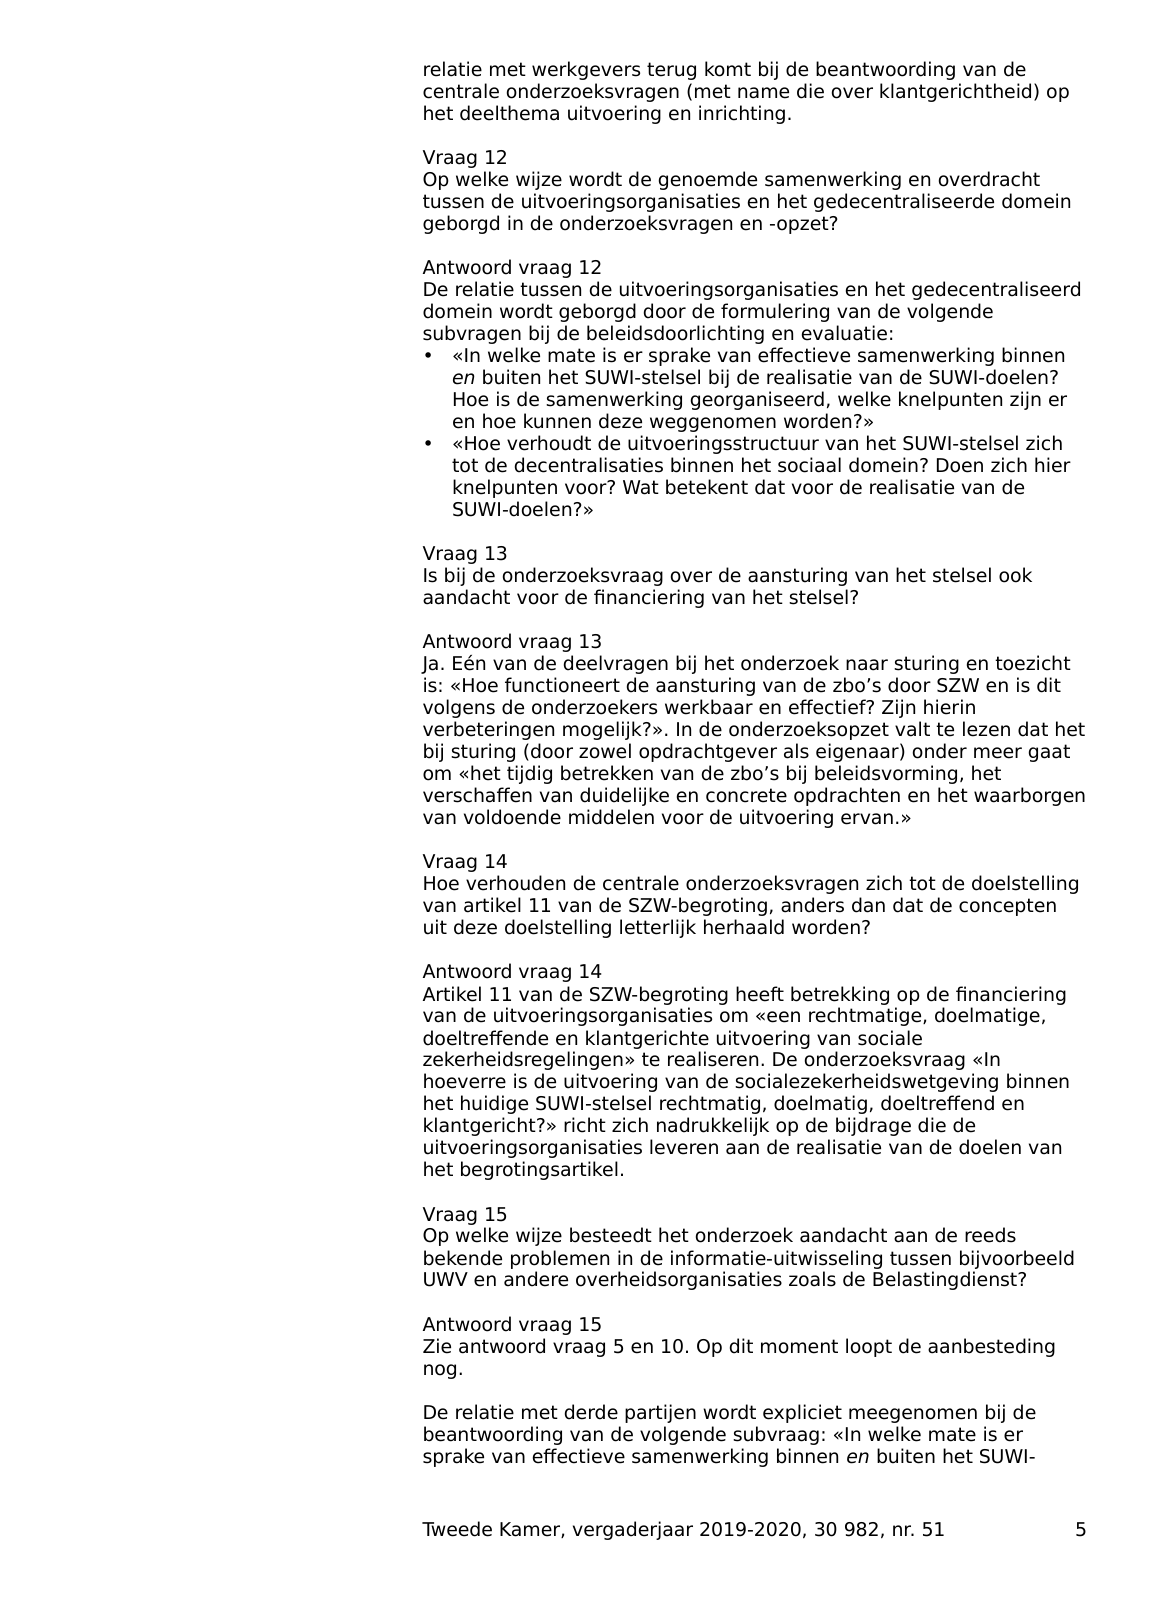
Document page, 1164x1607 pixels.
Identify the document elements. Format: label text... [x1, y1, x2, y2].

text De relatie met derde partijen wordt expliciet meegenomen bij de beantwoording van de volgende subvraag: «In welke mate is er sprake van effectieve samenwerking binnen en buiten het SUWI- [422, 1402, 1087, 1468]
text Antwoord vraag 12 [422, 257, 1087, 279]
text • «Hoe verhoudt de uitvoeringsstructuur van het SUWI-stelsel zich tot de decentralisaties binnen het sociaal domein? Doen zich hier knelpunten voor? Wat betekent dat voor de realisatie van de SUWI-doelen?» [422, 433, 1087, 521]
text Antwoord vraag 13 [422, 631, 1087, 653]
text Op welke wijze wordt de genoemde samenwerking en overdracht tussen de uitvoeringsorganisaties en het gedecentraliseerde domein geborgd in de onderzoeksvragen en -opzet? [422, 169, 1087, 235]
text Zie antwoord vraag 5 en 10. Op dit moment loopt de aanbesteding nog. [422, 1336, 1087, 1379]
text Antwoord vraag 14 [422, 961, 1087, 983]
text relatie met werkgevers terug komt bij de beantwoording van de centrale onderzoeksvragen (met name die over klantgerichtheid) op het deelthema uitvoering en inrichting. [422, 59, 1087, 125]
text Vraag 13 [422, 543, 1087, 565]
text • «In welke mate is er sprake van effectieve samenwerking binnen en buiten het SUWI-stelsel bij de realisatie van de SUWI-doelen? Hoe is de samenwerking georganiseerd, welke knelpunten zijn er en hoe kunnen deze weggenomen worden?» [422, 345, 1087, 433]
text De relatie tussen de uitvoeringsorganisaties en het gedecentraliseerd domein wordt geborgd door de formulering van de volgende subvragen bij de beleidsdoorlichting en evaluatie: [422, 279, 1087, 345]
text Vraag 14 [422, 851, 1087, 873]
text Hoe verhouden de centrale onderzoeksvragen zich tot de doelstelling van artikel 11 van de SZW-begroting, anders dan dat de concepten uit deze doelstelling letterlijk herhaald worden? [422, 873, 1087, 939]
text Antwoord vraag 15 [422, 1313, 1087, 1336]
text Vraag 15 [422, 1203, 1087, 1225]
text Ja. Eén van de deelvragen bij het onderzoek naar sturing en toezicht is: «Hoe functioneert de aansturing van de zbo’s door SZW en is dit volgens de onderzoekers werkbaar en effectief? Zijn hierin verbeteringen mogelijk?». In de onderzoeksopzet valt te lezen dat het bij sturing (door zowel opdrachtgever als eigenaar) onder meer gaat om «het tijdig betrekken van de zbo’s bij beleidsvorming, het verschaffen van duidelijke en concrete opdrachten en het waarborgen van voldoende middelen voor de uitvoering ervan.» [422, 653, 1087, 829]
text Op welke wijze besteedt het onderzoek aandacht aan de reeds bekende problemen in de informatie-uitwisseling tussen bijvoorbeeld UWV en andere overheidsorganisaties zoals de Belastingdienst? [422, 1225, 1087, 1291]
text Vraag 12 [422, 147, 1087, 169]
text Is bij de onderzoeksvraag over de aansturing van het stelsel ook aandacht voor de financiering van het stelsel? [422, 565, 1087, 609]
text Artikel 11 van de SZW-begroting heeft betrekking op de financiering van de uitvoeringsorganisaties om «een rechtmatige, doelmatige, doeltreffende en klantgerichte uitvoering van sociale zekerheidsregelingen» te realiseren. De onderzoeksvraag «In hoeverre is de uitvoering van de socialezekerheidswetgeving binnen het huidige SUWI-stelsel rechtmatig, doelmatig, doeltreffend en klantgericht?» richt zich nadrukkelijk op de bijdrage die de uitvoeringsorganisaties leveren aan de realisatie van de doelen van het begrotingsartikel. [422, 983, 1087, 1181]
